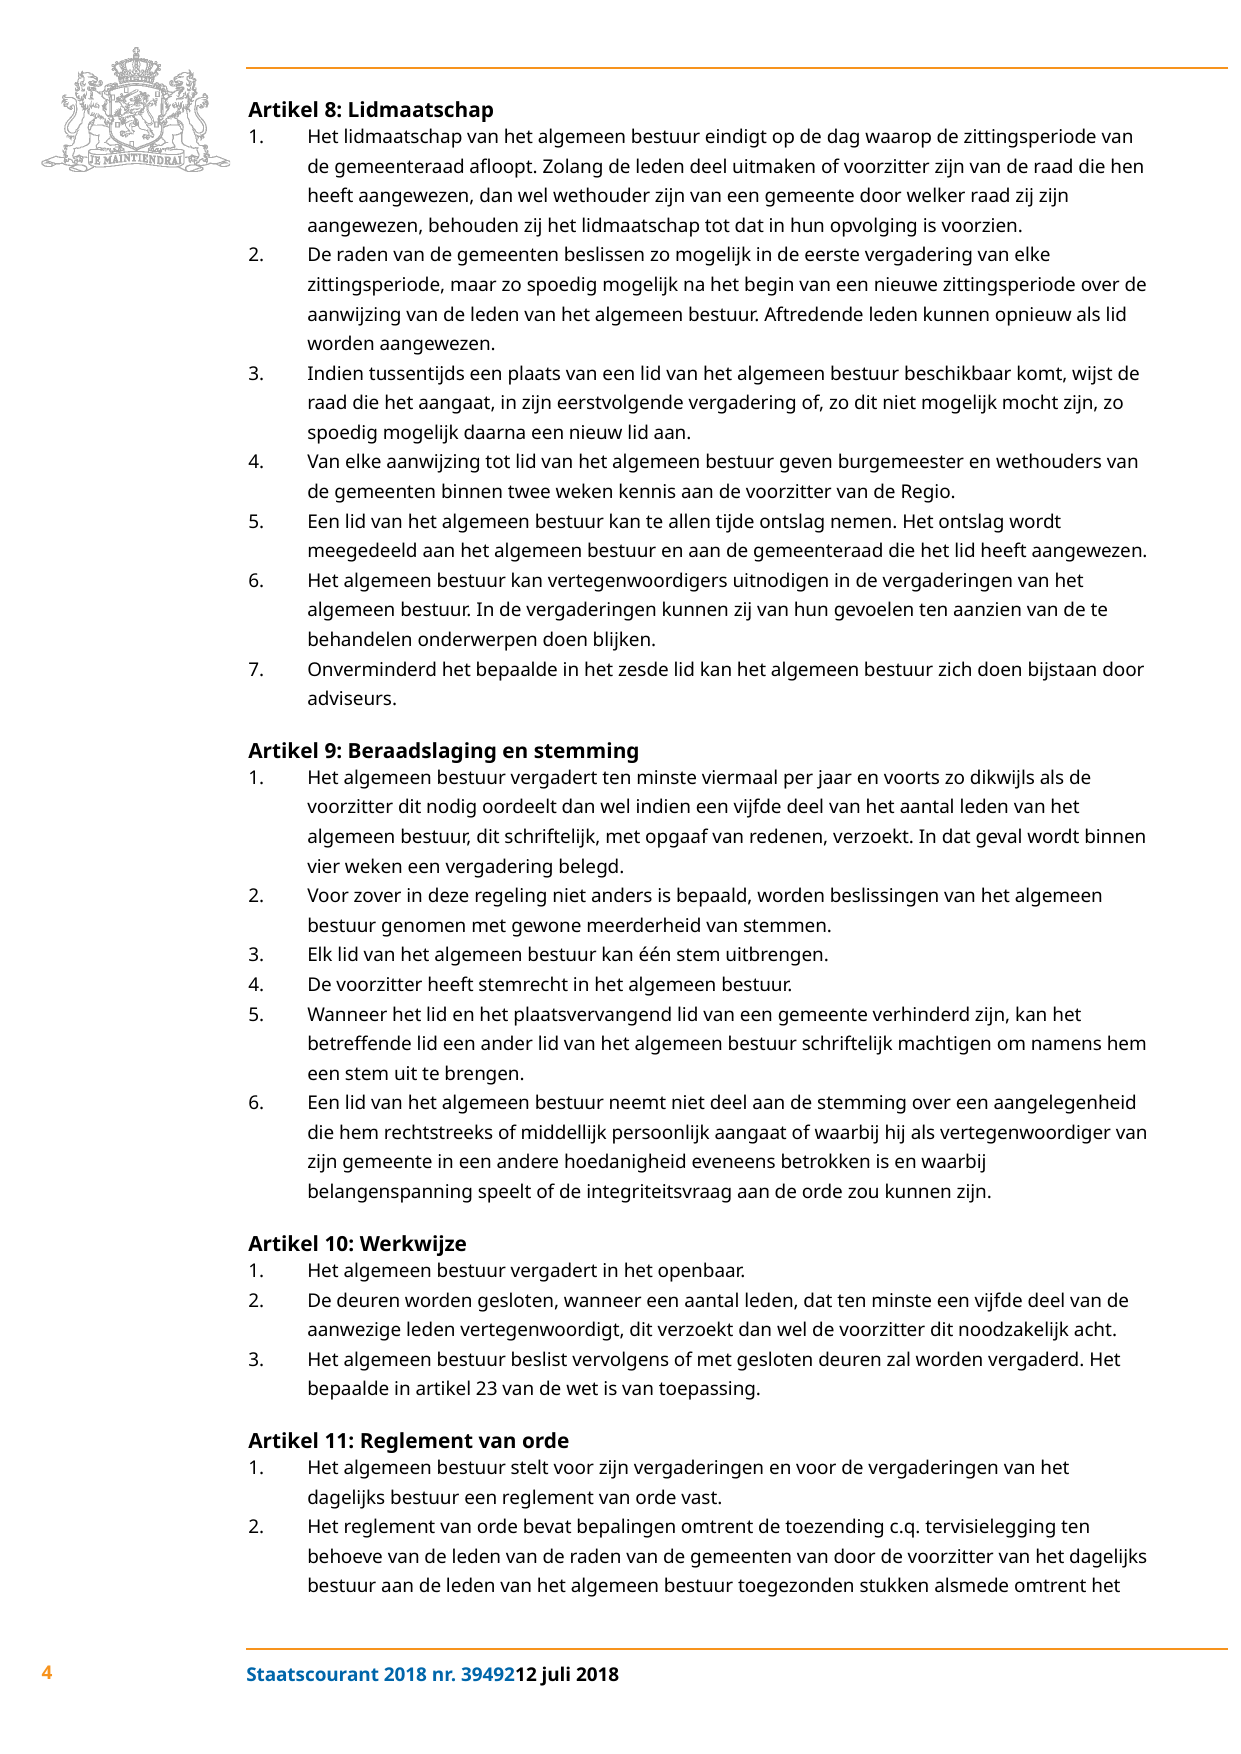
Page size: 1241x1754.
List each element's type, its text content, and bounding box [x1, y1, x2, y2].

text Artikel 9: Beraadslaging en stemming [248, 736, 1152, 764]
list De deuren worden gesloten, wanneer een aantal leden, dat ten minste een vijfde deel van de aanwezige leden vertegenwoordigt, dit verzoekt dan wel de voorzitter dit noodzakelijk acht. [248, 1287, 1152, 1342]
list Een lid van het algemeen bestuur neemt niet deel aan de stemming over een aangelegenheid die hem rechtstreeks of middellijk persoonlijk aangaat of waarbij hij als vertegenwoordiger van zijn gemeente in een andere hoedanigheid eveneens betrokken is en waarbij belangenspanning speelt of de integriteitsvraag aan de orde zou kunnen zijn. [248, 1089, 1152, 1204]
list De voorzitter heeft stemrecht in het algemeen bestuur. [248, 971, 1152, 997]
list Indien tussentijds een plaats van een lid van het algemeen bestuur beschikbaar komt, wijst de raad die het aangaat, in zijn eerstvolgende vergadering of, zo dit niet mogelijk mocht zijn, zo spoedig mogelijk daarna een nieuw lid aan. [248, 360, 1152, 445]
list Elk lid van het algemeen bestuur kan één stem uitbrengen. [248, 942, 1152, 967]
list Het algemeen bestuur beslist vervolgens of met gesloten deuren zal worden vergaderd. Het bepaalde in artikel 23 van de wet is van toepassing. [248, 1346, 1152, 1401]
list De raden van de gemeenten beslissen zo mogelijk in de eerste vergadering van elke zittingsperiode, maar zo spoedig mogelijk na het begin van een nieuwe zittingsperiode over de aanwijzing van de leden van het algemeen bestuur. Aftredende leden kunnen opnieuw als lid worden aangewezen. [248, 242, 1152, 356]
text Artikel 10: Werkwijze [248, 1229, 1152, 1257]
text Artikel 8: Lidmaatschap [248, 95, 1152, 123]
list Het algemeen bestuur kan vertegenwoordigers uitnodigen in de vergaderingen van het algemeen bestuur. In de vergaderingen kunnen zij van hun gevoelen ten aanzien van de te behandelen onderwerpen doen blijken. [248, 567, 1152, 652]
list Onverminderd het bepaalde in het zesde lid kan het algemeen bestuur zich doen bijstaan door adviseurs. [248, 656, 1152, 711]
list Voor zover in deze regeling niet anders is bepaald, worden beslissingen van het algemeen bestuur genomen met gewone meerderheid van stemmen. [248, 882, 1152, 938]
list Wanneer het lid en het plaatsvervangend lid van een gemeente verhinderd zijn, kan het betreffende lid een ander lid van het algemeen bestuur schriftelijk machtigen om namens hem een stem uit te brengen. [248, 1001, 1152, 1086]
list Het algemeen bestuur vergadert ten minste viermaal per jaar en voorts zo dikwijls als de voorzitter dit nodig oordeelt dan wel indien een vijfde deel van het aantal leden van het algemeen bestuur, dit schriftelijk, met opgaaf van redenen, verzoekt. In dat geval wordt binnen vier weken een vergadering belegd. [248, 764, 1152, 879]
list Het lidmaatschap van het algemeen bestuur eindigt op de dag waarop de zittingsperiode van de gemeenteraad afloopt. Zolang de leden deel uitmaken of voorzitter zijn van de raad die hen heeft aangewezen, dan wel wethouder zijn van een gemeente door welker raad zij zijn aangewezen, behouden zij het lidmaatschap tot dat in hun opvolging is voorzien. [248, 123, 1152, 238]
list Een lid van het algemeen bestuur kan te allen tijde ontslag nemen. Het ontslag wordt meegedeeld aan het algemeen bestuur en aan de gemeenteraad die het lid heeft aangewezen. [248, 508, 1152, 563]
list Het algemeen bestuur stelt voor zijn vergaderingen en voor de vergaderingen van het dagelijks bestuur een reglement van orde vast. [248, 1454, 1152, 1510]
list Het algemeen bestuur vergadert in het openbaar. [248, 1257, 1152, 1283]
list Van elke aanwijzing tot lid van het algemeen bestuur geven burgemeester en wethouders van de gemeenten binnen twee weken kennis aan de voorzitter van de Regio. [248, 449, 1152, 504]
text Artikel 11: Reglement van orde [248, 1426, 1152, 1454]
list Het reglement van orde bevat bepalingen omtrent de toezending c.q. tervisielegging ten behoeve van de leden van de raden van de gemeenten van door de voorzitter van het dagelijks bestuur aan de leden van het algemeen bestuur toegezonden stukken alsmede omtrent het [248, 1513, 1152, 1598]
picture [41, 47, 231, 172]
